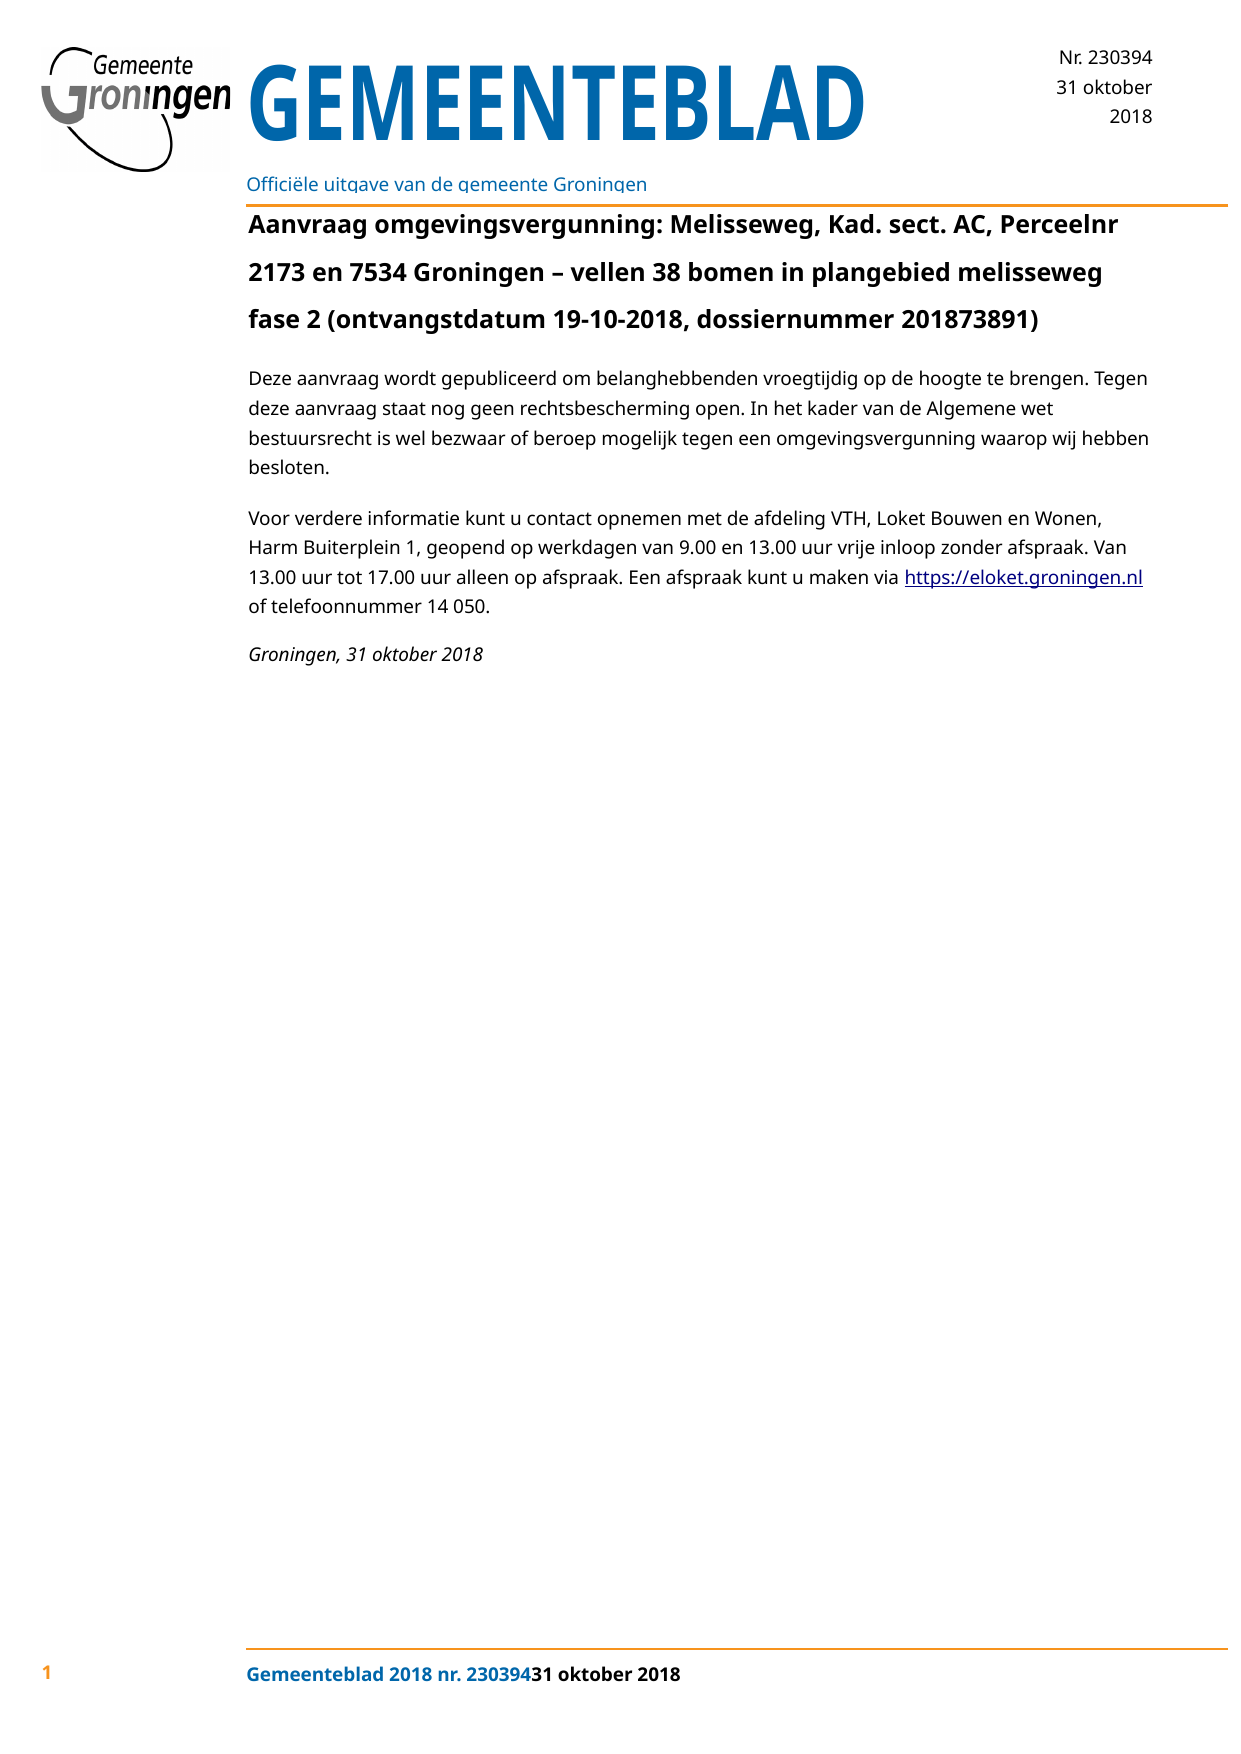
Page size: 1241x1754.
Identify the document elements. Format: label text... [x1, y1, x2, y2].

text Deze aanvraag wordt gepubliceerd om belanghebbenden vroegtijdig op de hoogte te brengen. Tegen deze aanvraag staat nog geen rechtsbescherming open. In het kader van de Algemene wet bestuursrecht is wel bezwaar of beroep mogelijk tegen een omgevingsvergunning waarop wij hebben besloten. [248, 366, 1152, 480]
text Aanvraag omgevingsvergunning: Melisseweg, Kad. sect. AC, Perceelnr 2173 en 7534 Groningen – vellen 38 bomen in plangebied melisseweg fase 2 (ontvangstdatum 19-10-2018, dossiernummer 201873891) [248, 207, 1152, 336]
picture [41, 47, 231, 172]
text Groningen, 31 oktober 2018 [248, 641, 1152, 667]
text Voor verdere informatie kunt u contact opnemen met de afdeling VTH, Loket Bouwen en Wonen, Harm Buiterplein 1, geopend op werkdagen van 9.00 en 13.00 uur vrije inloop zonder afspraak. Van 13.00 uur tot 17.00 uur alleen op afspraak. Een afspraak kunt u maken via https://eloket.groningen.nl of telefoonnummer 14 050. [248, 505, 1152, 619]
